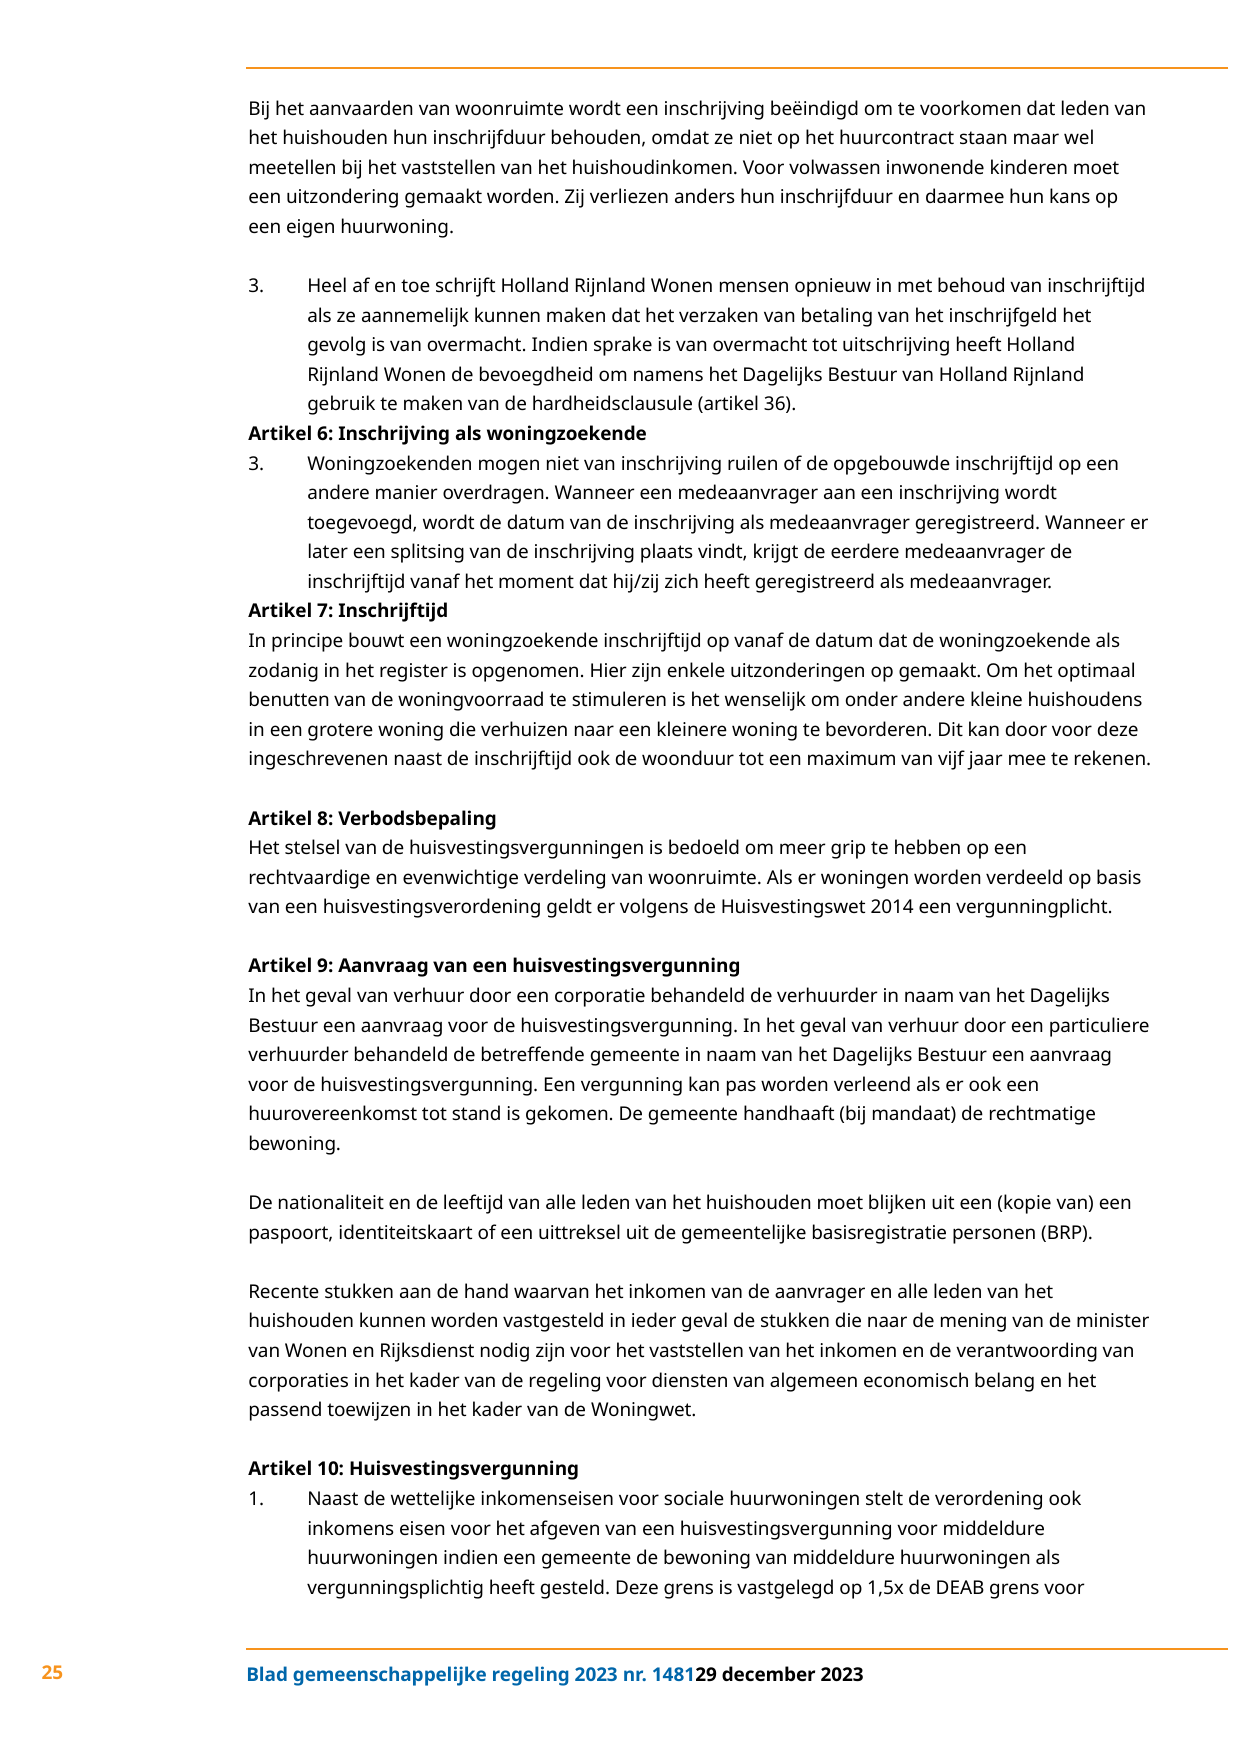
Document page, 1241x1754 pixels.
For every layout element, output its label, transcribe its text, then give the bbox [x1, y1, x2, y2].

text Recente stukken aan de hand waarvan het inkomen van de aanvrager en alle leden van het huishouden kunnen worden vastgesteld in ieder geval de stukken die naar de mening van de minister van Wonen en Rijksdienst nodig zijn voor het vaststellen van het inkomen en de verantwoording van corporaties in het kader van de regeling voor diensten van algemeen economisch belang en het passend toewijzen in het kader van de Woningwet. [248, 1278, 1152, 1422]
picture [41, 47, 231, 172]
list Naast de wettelijke inkomenseisen voor sociale huurwoningen stelt de verordening ook inkomens eisen voor het afgeven van een huisvestingsvergunning voor middeldure huurwoningen indien een gemeente de bewoning van middeldure huurwoningen als vergunningsplichtig heeft gesteld. Deze grens is vastgelegd op 1,5x de DEAB grens voor [248, 1485, 1152, 1600]
text Artikel 6: Inschrijving als woningzoekende [248, 420, 1152, 446]
text Bij het aanvaarden van woonruimte wordt een inschrijving beëindigd om te voorkomen dat leden van het huishouden hun inschrijfduur behouden, omdat ze niet op het huurcontract staan maar wel meetellen bij het vaststellen van het huishoudinkomen. Voor volwassen inwonende kinderen moet een uitzondering gemaakt worden. Zij verliezen anders hun inschrijfduur en daarmee hun kans op een eigen huurwoning. [248, 95, 1152, 239]
text Het stelsel van de huisvestingsvergunningen is bedoeld om meer grip te hebben op een rechtvaardige en evenwichtige verdeling van woonruimte. Als er woningen worden verdeeld op basis van een huisvestingsverordening geldt er volgens de Huisvestingswet 2014 een vergunningplicht. [248, 834, 1152, 919]
text Artikel 7: Inschrijftijd [248, 598, 1152, 623]
text Artikel 8: Verbodsbepaling [248, 805, 1152, 831]
text Artikel 9: Aanvraag van een huisvestingsvergunning [248, 953, 1152, 978]
text In het geval van verhuur door een corporatie behandeld de verhuurder in naam van het Dagelijks Bestuur een aanvraag voor de huisvestingsvergunning. In het geval van verhuur door een particuliere verhuurder behandeld de betreffende gemeente in naam van het Dagelijks Bestuur een aanvraag voor de huisvestingsvergunning. Een vergunning kan pas worden verleend als er ook een huurovereenkomst tot stand is gekomen. De gemeente handhaaft (bij mandaat) de rechtmatige bewoning. [248, 982, 1152, 1156]
text De nationaliteit en de leeftijd van alle leden van het huishouden moet blijken uit een (kopie van) een paspoort, identiteitskaart of een uittreksel uit de gemeentelijke basisregistratie personen (BRP). [248, 1189, 1152, 1245]
text Artikel 10: Huisvestingsvergunning [248, 1456, 1152, 1481]
list Heel af en toe schrijft Holland Rijnland Wonen mensen opnieuw in met behoud van inschrijftijd als ze aannemelijk kunnen maken dat het verzaken van betaling van het inschrijfgeld het gevolg is van overmacht. Indien sprake is van overmacht tot uitschrijving heeft Holland Rijnland Wonen de bevoegdheid om namens het Dagelijks Bestuur van Holland Rijnland gebruik te maken van de hardheidsclausule (artikel 36). [248, 272, 1152, 416]
list Woningzoekenden mogen niet van inschrijving ruilen of de opgebouwde inschrijftijd op een andere manier overdragen. Wanneer een medeaanvrager aan een inschrijving wordt toegevoegd, wordt de datum van de inschrijving als medeaanvrager geregistreerd. Wanneer er later een splitsing van de inschrijving plaats vindt, krijgt de eerdere medeaanvrager de inschrijftijd vanaf het moment dat hij/zij zich heeft geregistreerd als medeaanvrager. [248, 450, 1152, 594]
text In principe bouwt een woningzoekende inschrijftijd op vanaf de datum dat de woningzoekende als zodanig in het register is opgenomen. Hier zijn enkele uitzonderingen op gemaakt. Om het optimaal benutten van de woningvoorraad te stimuleren is het wenselijk om onder andere kleine huishoudens in een grotere woning die verhuizen naar een kleinere woning te bevorderen. Dit kan door voor deze ingeschrevenen naast de inschrijftijd ook de woonduur tot een maximum van vijf jaar mee te rekenen. [248, 627, 1152, 771]
